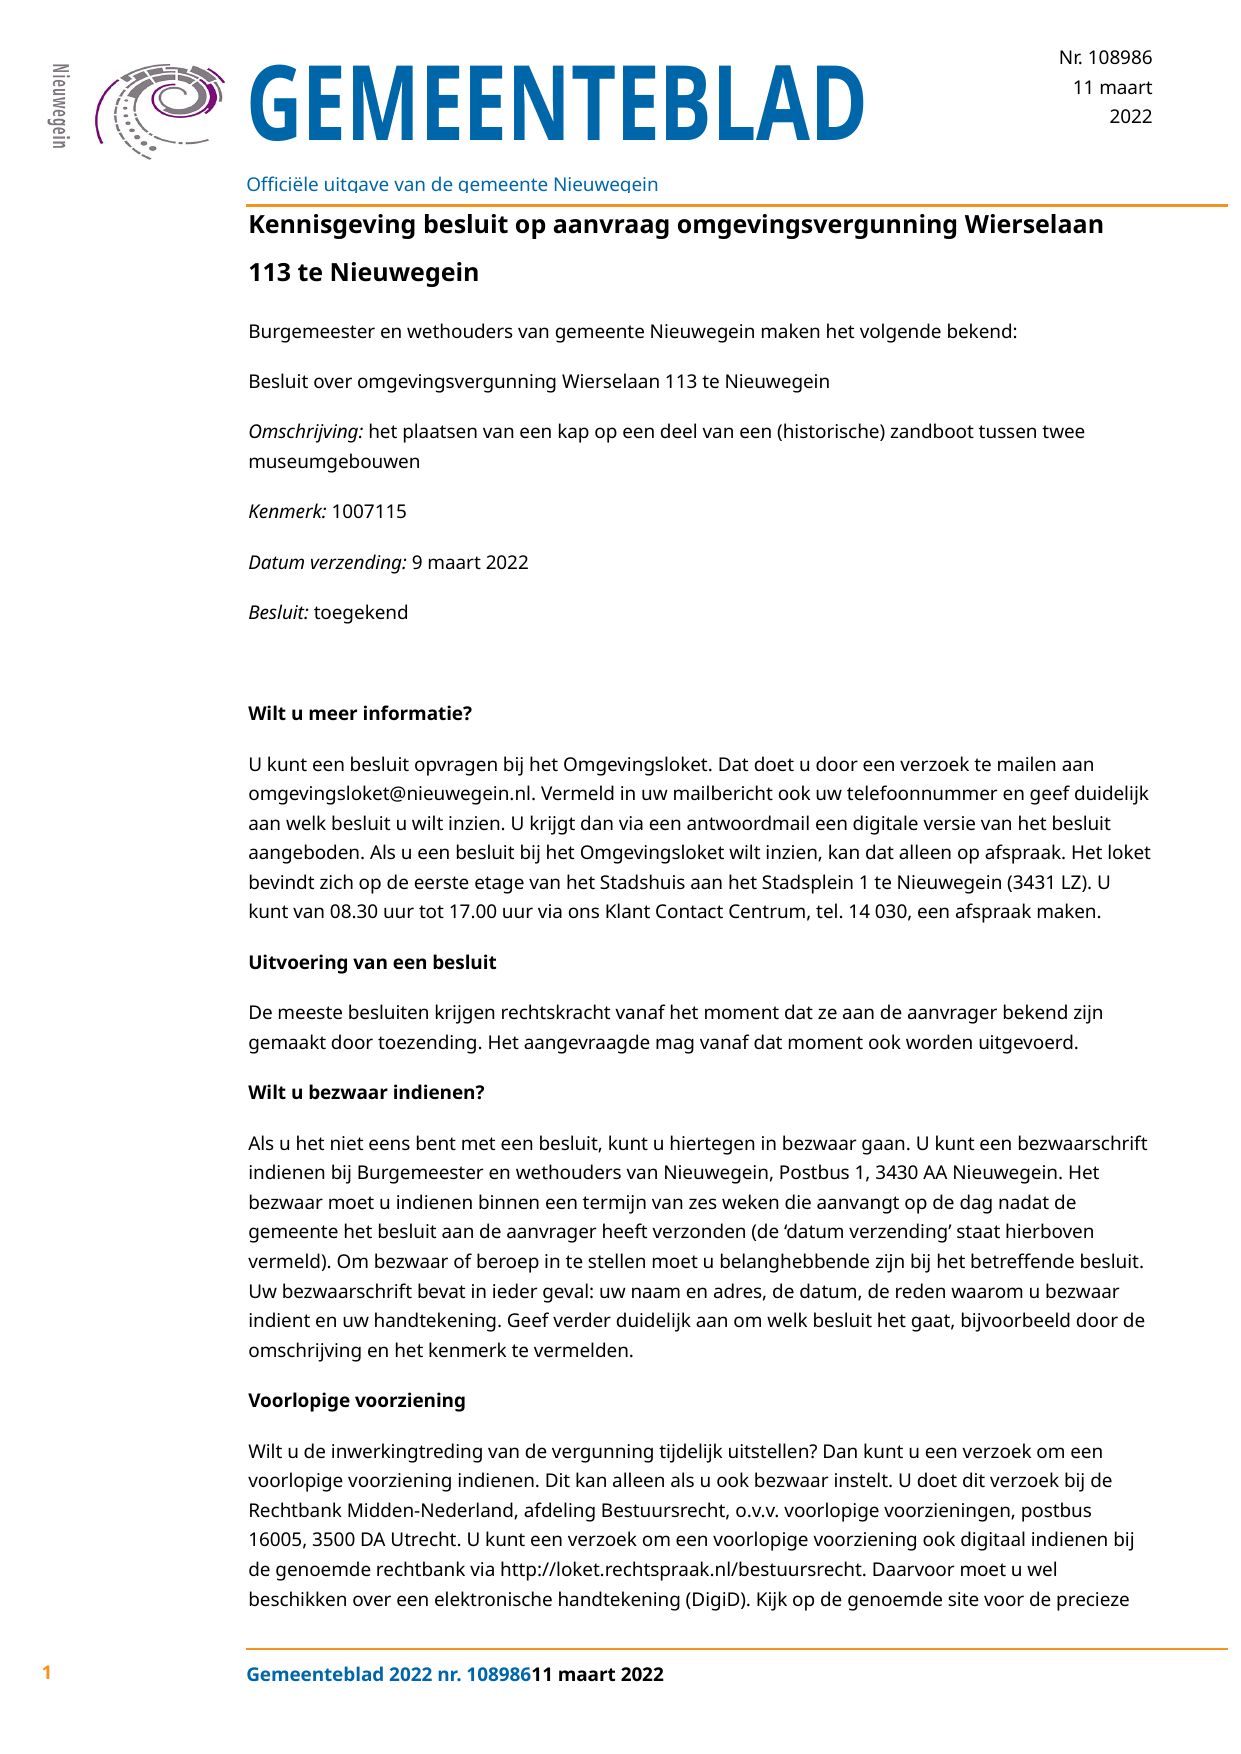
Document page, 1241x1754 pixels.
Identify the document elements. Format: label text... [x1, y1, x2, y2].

text Voorlopige voorziening [248, 1387, 1152, 1413]
text U kunt een besluit opvragen bij het Omgevingsloket. Dat doet u door een verzoek te mailen aan omgevingsloket@nieuwegein.nl. Vermeld in uw mailbericht ook uw telefoonnummer en geef duidelijk aan welk besluit u wilt inzien. U krijgt dan via een antwoordmail een digitale versie van het besluit aangeboden. Als u een besluit bij het Omgevingsloket wilt inzien, kan dat alleen op afspraak. Het loket bevindt zich op de eerste etage van het Stadshuis aan het Stadsplein 1 te Nieuwegein (3431 LZ). U kunt van 08.30 uur tot 17.00 uur via ons Klant Contact Centrum, tel. 14 030, een afspraak maken. [248, 751, 1152, 924]
text Burgemeester en wethouders van gemeente Nieuwegein maken het volgende bekend: [248, 318, 1152, 344]
text Kenmerk: 1007115 [248, 499, 1152, 524]
text Kennisgeving besluit op aanvraag omgevingsvergunning Wierselaan 113 te Nieuwegein [248, 207, 1152, 288]
text De meeste besluiten krijgen rechtskracht vanaf het moment dat ze aan de aanvrager bekend zijn gemaakt door toezending. Het aangevraagde mag vanaf dat moment ook worden uitgevoerd. [248, 999, 1152, 1055]
text Besluit over omgevingsvergunning Wierselaan 113 te Nieuwegein [248, 368, 1152, 394]
text Wilt u bezwaar indienen? [248, 1079, 1152, 1105]
text Wilt u meer informatie? [248, 700, 1152, 726]
picture [41, 47, 231, 172]
text Als u het niet eens bent met een besluit, kunt u hiertegen in bezwaar gaan. U kunt een bezwaarschrift indienen bij Burgemeester en wethouders van Nieuwegein, Postbus 1, 3430 AA Nieuwegein. Het bezwaar moet u indienen binnen een termijn van zes weken die aanvangt op de dag nadat de gemeente het besluit aan de aanvrager heeft verzonden (de ‘datum verzending’ staat hierboven vermeld). Om bezwaar of beroep in te stellen moet u belanghebbende zijn bij het betreffende besluit. Uw bezwaarschrift bevat in ieder geval: uw naam en adres, de datum, de reden waarom u bezwaar indient en uw handtekening. Geef verder duidelijk aan om welk besluit het gaat, bijvoorbeeld door de omschrijving en het kenmerk te vermelden. [248, 1130, 1152, 1363]
text Besluit: toegekend [248, 599, 1152, 625]
text Wilt u de inwerkingtreding van de vergunning tijdelijk uitstellen? Dan kunt u een verzoek om een voorlopige voorziening indienen. Dit kan alleen als u ook bezwaar instelt. U doet dit verzoek bij de Rechtbank Midden-Nederland, afdeling Bestuursrecht, o.v.v. voorlopige voorzieningen, postbus 16005, 3500 DA Utrecht. U kunt een verzoek om een voorlopige voorziening ook digitaal indienen bij de genoemde rechtbank via http://loket.rechtspraak.nl/bestuursrecht. Daarvoor moet u wel beschikken over een elektronische handtekening (DigiD). Kijk op de genoemde site voor de precieze [248, 1438, 1152, 1612]
text Datum verzending: 9 maart 2022 [248, 549, 1152, 575]
text Uitvoering van een besluit [248, 949, 1152, 975]
text Omschrijving: het plaatsen van een kap op een deel van een (historische) zandboot tussen twee museumgebouwen [248, 419, 1152, 474]
